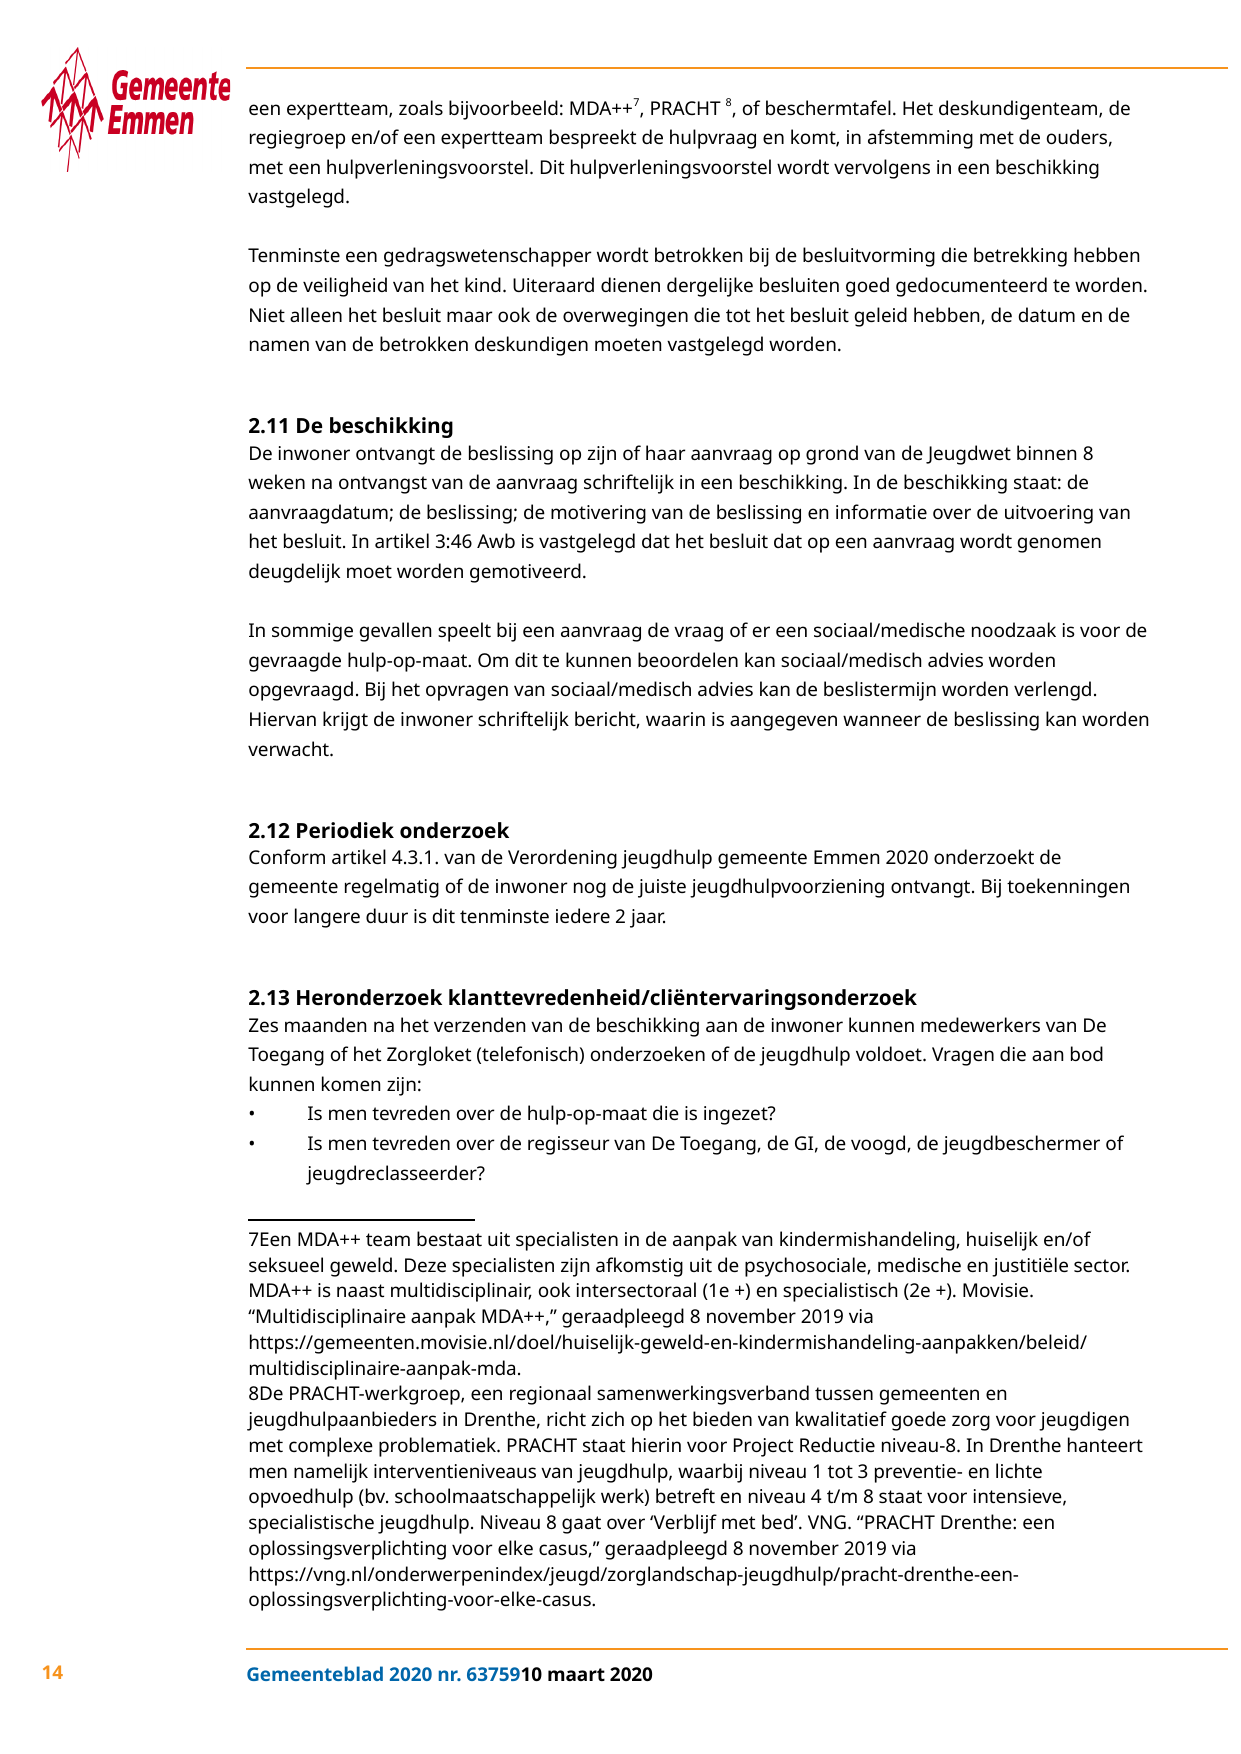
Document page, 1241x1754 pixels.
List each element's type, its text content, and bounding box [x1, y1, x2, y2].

text Tenminste een gedragswetenschapper wordt betrokken bij de besluitvorming die betrekking hebben op de veiligheid van het kind. Uiteraard dienen dergelijke besluiten goed gedocumenteerd te worden. Niet alleen het besluit maar ook de overwegingen die tot het besluit geleid hebben, de datum en de namen van de betrokken deskundigen moeten vastgelegd worden. [248, 243, 1152, 357]
list Is men tevreden over de regisseur van De Toegang, de GI, de voogd, de jeugdbeschermer of jeugdreclasseerder? [248, 1130, 1152, 1185]
text 2.13 Heronderzoek klanttevredenheid/cliëntervaringsonderzoek [248, 983, 1152, 1012]
picture [41, 47, 231, 172]
text Conform artikel 4.3.1. van de Verordening jeugdhulp gemeente Emmen 2020 onderzoekt de gemeente regelmatig of de inwoner nog de juiste jeugdhulpvoorziening ontvangt. Bij toekenningen voor langere duur is dit tenminste iedere 2 jaar. [248, 844, 1152, 929]
text Zes maanden na het verzenden van de beschikking aan de inwoner kunnen medewerkers van De Toegang of het Zorgloket (telefonisch) onderzoeken of de jeugdhulp voldoet. Vragen die aan bod kunnen komen zijn: [248, 1012, 1152, 1097]
text De PRACHT-werkgroep, een regionaal samenwerkingsverband tussen gemeenten en jeugdhulpaanbieders in Drenthe, richt zich op het bieden van kwalitatief goede zorg voor jeugdigen met complexe problematiek. PRACHT staat hierin voor Project Reductie niveau-8. In Drenthe hanteert men namelijk interventieniveaus van jeugdhulp, waarbij niveau 1 tot 3 preventie- en lichte opvoedhulp (bv. schoolmaatschappelijk werk) betreft en niveau 4 t/m 8 staat voor intensieve, specialistische jeugdhulp. Niveau 8 gaat over ‘Verblijf met bed’. VNG. “PRACHT Drenthe: een oplossingsverplichting voor elke casus,” geraadpleegd 8 november 2019 via https://vng.nl/onderwerpenindex/jeugd/zorglandschap-jeugdhulp/pracht-drenthe-een-oplossingsverplichting-voor-elke-casus. [248, 1381, 1152, 1612]
text De inwoner ontvangt de beslissing op zijn of haar aanvraag op grond van de Jeugdwet binnen 8 weken na ontvangst van de aanvraag schriftelijk in een beschikking. In de beschikking staat: de aanvraagdatum; de beslissing; de motivering van de beslissing en informatie over de uitvoering van het besluit. In artikel 3:46 Awb is vastgelegd dat het besluit dat op een aanvraag wordt genomen deugdelijk moet worden gemotiveerd. [248, 440, 1152, 584]
text In sommige gevallen speelt bij een aanvraag de vraag of er een sociaal/medische noodzaak is voor de gevraagde hulp-op-maat. Om dit te kunnen beoordelen kan sociaal/medisch advies worden opgevraagd. Bij het opvragen van sociaal/medisch advies kan de beslistermijn worden verlengd. Hiervan krijgt de inwoner schriftelijk bericht, waarin is aangegeven wanneer de beslissing kan worden verwacht. [248, 617, 1152, 761]
text 2.11 De beschikking [248, 411, 1152, 440]
text Een MDA++ team bestaat uit specialisten in de aanpak van kindermishandeling, huiselijk en/of seksueel geweld. Deze specialisten zijn afkomstig uit de psychosociale, medische en justitiële sector. MDA++ is naast multidisciplinair, ook intersectoraal (1e +) en specialistisch (2e +). Movisie. “Multidisciplinaire aanpak MDA++,” geraadpleegd 8 november 2019 via https://gemeenten.movisie.nl/doel/huiselijk-geweld-en-kindermishandeling-aanpakken/beleid/multidisciplinaire-aanpak-mda. [248, 1226, 1152, 1381]
text een expertteam, zoals bijvoorbeeld: MDA++, PRACHT , of beschermtafel. Het deskundigenteam, de regiegroep en/of een expertteam bespreekt de hulpvraag en komt, in afstemming met de ouders, met een hulpverleningsvoorstel. Dit hulpverleningsvoorstel wordt vervolgens in een beschikking vastgelegd. [248, 95, 1152, 209]
text 2.12 Periodiek onderzoek [248, 816, 1152, 844]
list Is men tevreden over de hulp-op-maat die is ingezet? [248, 1101, 1152, 1126]
